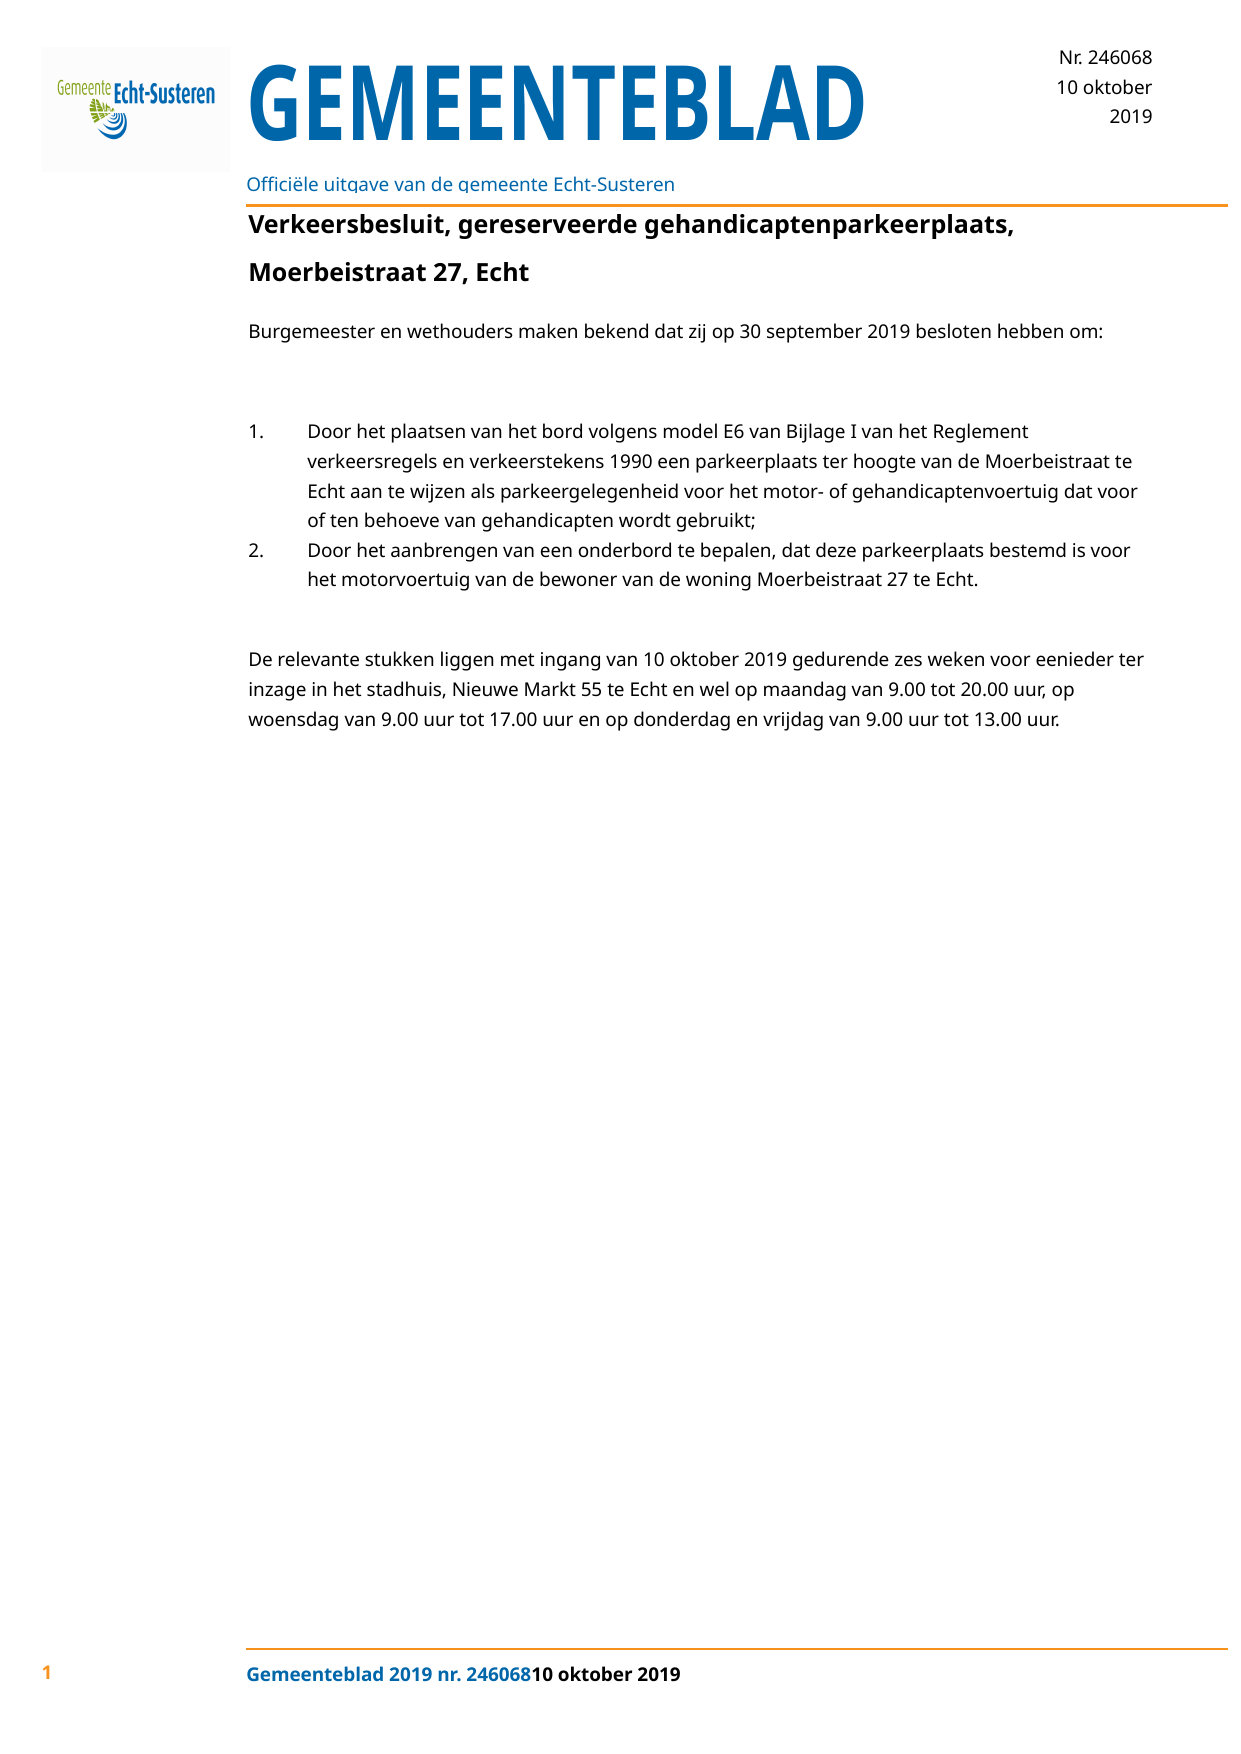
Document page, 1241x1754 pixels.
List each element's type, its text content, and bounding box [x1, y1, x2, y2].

text Verkeersbesluit, gereserveerde gehandicaptenparkeerplaats, Moerbeistraat 27, Echt [248, 207, 1152, 288]
list Door het plaatsen van het bord volgens model E6 van Bijlage I van het Reglement verkeersregels en verkeerstekens 1990 een parkeerplaats ter hoogte van de Moerbeistraat te Echt aan te wijzen als parkeergelegenheid voor het motor- of gehandicaptenvoertuig dat voor of ten behoeve van gehandicapten wordt gebruikt; [248, 419, 1152, 533]
text Burgemeester en wethouders maken bekend dat zij op 30 september 2019 besloten hebben om: [248, 318, 1152, 344]
list Door het aanbrengen van een onderbord te bepalen, dat deze parkeerplaats bestemd is voor het motorvoertuig van de bewoner van de woning Moerbeistraat 27 te Echt. [248, 537, 1152, 592]
picture [41, 47, 231, 172]
text De relevante stukken liggen met ingang van 10 oktober 2019 gedurende zes weken voor eenieder ter inzage in het stadhuis, Nieuwe Markt 55 te Echt en wel op maandag van 9.00 tot 20.00 uur, op woensdag van 9.00 uur tot 17.00 uur en op donderdag en vrijdag van 9.00 uur tot 13.00 uur. [248, 647, 1152, 732]
